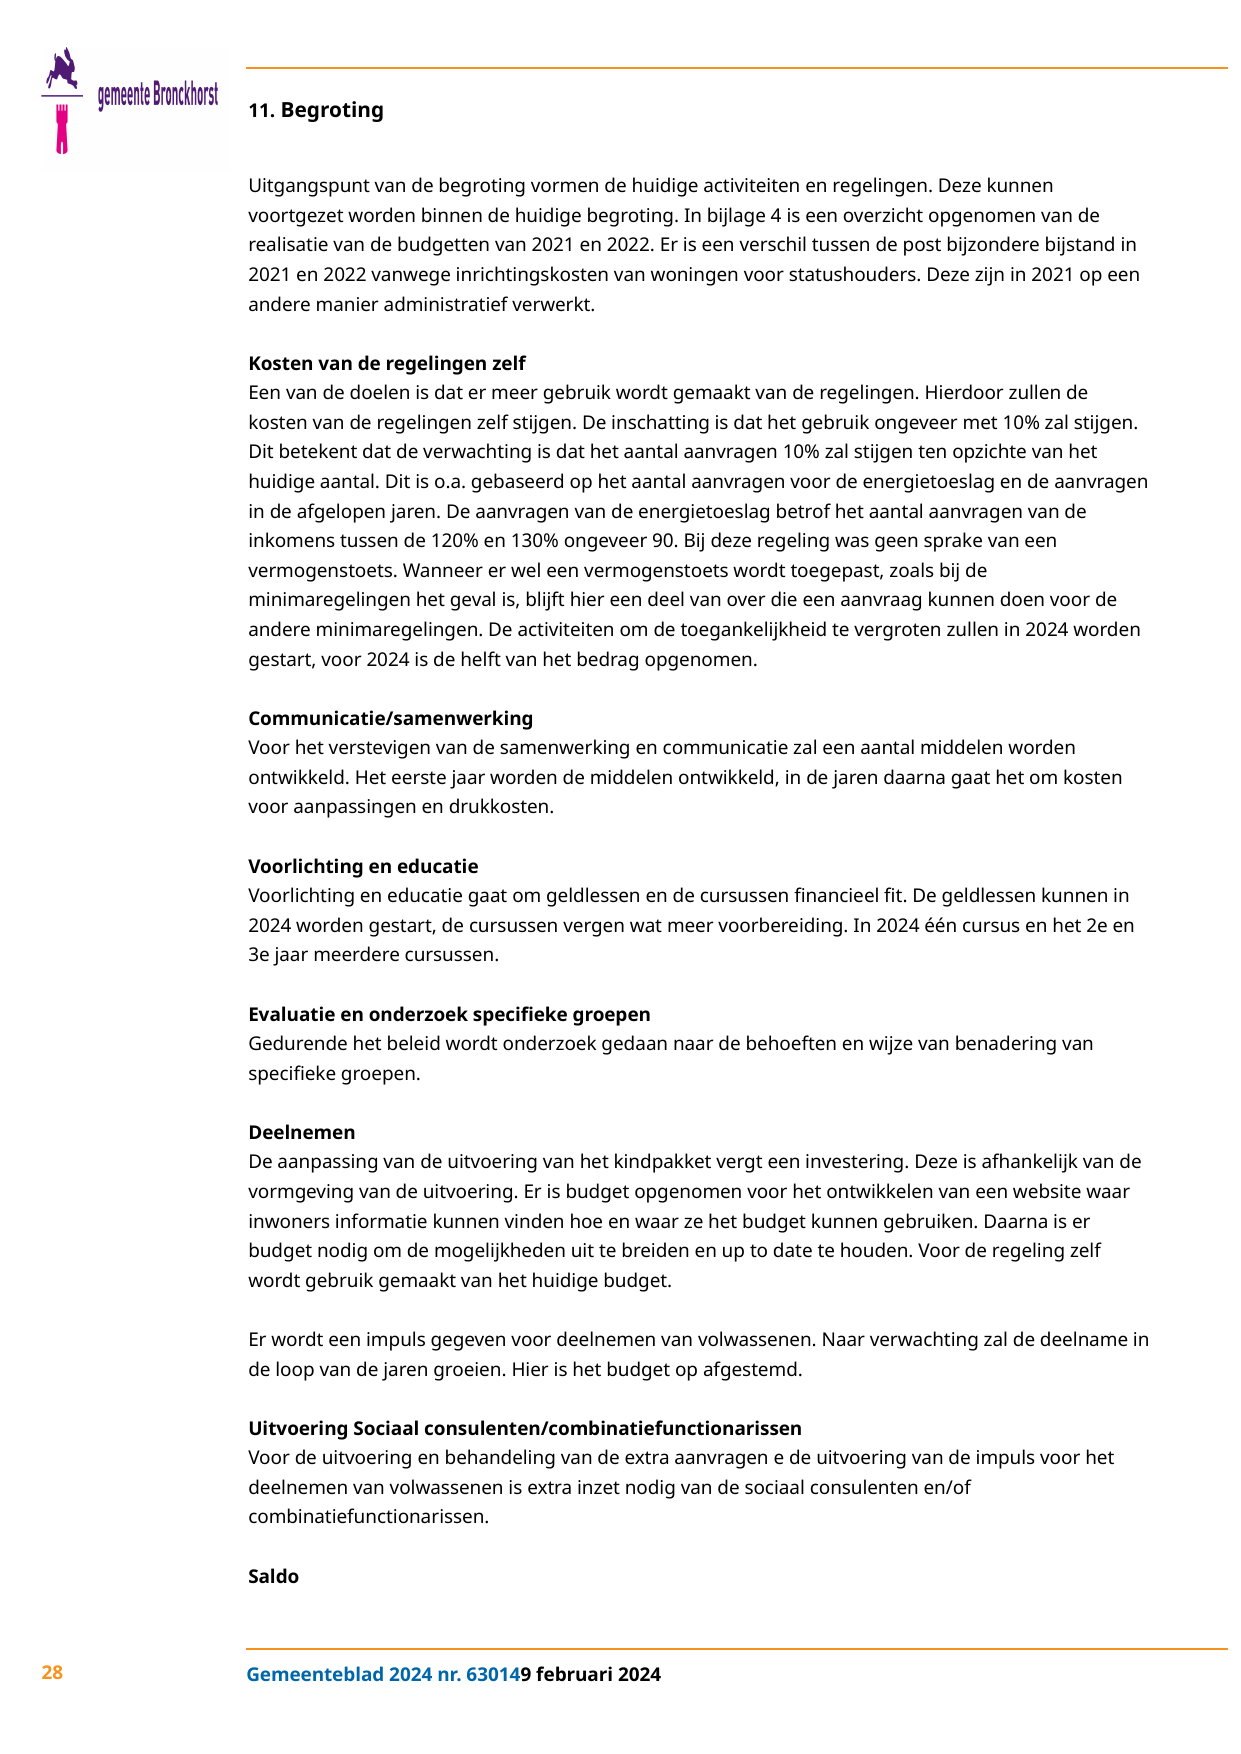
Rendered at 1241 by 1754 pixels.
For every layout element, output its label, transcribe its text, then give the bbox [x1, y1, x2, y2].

text Voor de uitvoering en behandeling van de extra aanvragen e de uitvoering van de impuls voor het deelnemen van volwassenen is extra inzet nodig van de sociaal consulenten en/of combinatiefunctionarissen. [248, 1444, 1152, 1529]
text Uitvoering Sociaal consulenten/combinatiefunctionarissen [248, 1415, 1152, 1441]
picture [41, 47, 231, 172]
text Evaluatie en onderzoek specifieke groepen [248, 1001, 1152, 1027]
text Voorlichting en educatie [248, 853, 1152, 879]
text Een van de doelen is dat er meer gebruik wordt gemaakt van de regelingen. Hierdoor zullen de kosten van de regelingen zelf stijgen. De inschatting is dat het gebruik ongeveer met 10% zal stijgen. Dit betekent dat de verwachting is dat het aantal aanvragen 10% zal stijgen ten opzichte van het huidige aantal. Dit is o.a. gebaseerd op het aantal aanvragen voor de energietoeslag en de aanvragen in de afgelopen jaren. De aanvragen van de energietoeslag betrof het aantal aanvragen van de inkomens tussen de 120% en 130% ongeveer 90. Bij deze regeling was geen sprake van een vermogenstoets. Wanneer er wel een vermogenstoets wordt toegepast, zoals bij de minimaregelingen het geval is, blijft hier een deel van over die een aanvraag kunnen doen voor de andere minimaregelingen. De activiteiten om de toegankelijkheid te vergroten zullen in 2024 worden gestart, voor 2024 is de helft van het bedrag opgenomen. [248, 379, 1152, 672]
text Kosten van de regelingen zelf [248, 350, 1152, 376]
text Saldo [248, 1563, 1152, 1589]
text Voor het verstevigen van de samenwerking en communicatie zal een aantal middelen worden ontwikkeld. Het eerste jaar worden de middelen ontwikkeld, in de jaren daarna gaat het om kosten voor aanpassingen en drukkosten. [248, 734, 1152, 819]
text Deelnemen [248, 1119, 1152, 1145]
text Gedurende het beleid wordt onderzoek gedaan naar de behoeften en wijze van benadering van specifieke groepen. [248, 1030, 1152, 1086]
text Voorlichting en educatie gaat om geldlessen en de cursussen financieel fit. De geldlessen kunnen in 2024 worden gestart, de cursussen vergen wat meer voorbereiding. In 2024 één cursus en het 2e en 3e jaar meerdere cursussen. [248, 882, 1152, 967]
text 11. Begroting [248, 95, 1152, 123]
text Er wordt een impuls gegeven voor deelnemen van volwassenen. Naar verwachting zal de deelname in de loop van de jaren groeien. Hier is het budget op afgestemd. [248, 1326, 1152, 1382]
text Communicatie/samenwerking [248, 705, 1152, 731]
text De aanpassing van de uitvoering van het kindpakket vergt een investering. Deze is afhankelijk van de vormgeving van de uitvoering. Er is budget opgenomen voor het ontwikkelen van een website waar inwoners informatie kunnen vinden hoe en waar ze het budget kunnen gebruiken. Daarna is er budget nodig om de mogelijkheden uit te breiden en up to date te houden. Voor de regeling zelf wordt gebruik gemaakt van het huidige budget. [248, 1149, 1152, 1293]
text Uitgangspunt van de begroting vormen de huidige activiteiten en regelingen. Deze kunnen voortgezet worden binnen de huidige begroting. In bijlage 4 is een overzicht opgenomen van de realisatie van de budgetten van 2021 en 2022. Er is een verschil tussen de post bijzondere bijstand in 2021 en 2022 vanwege inrichtingskosten van woningen voor statushouders. Deze zijn in 2021 op een andere manier administratief verwerkt. [248, 172, 1152, 317]
